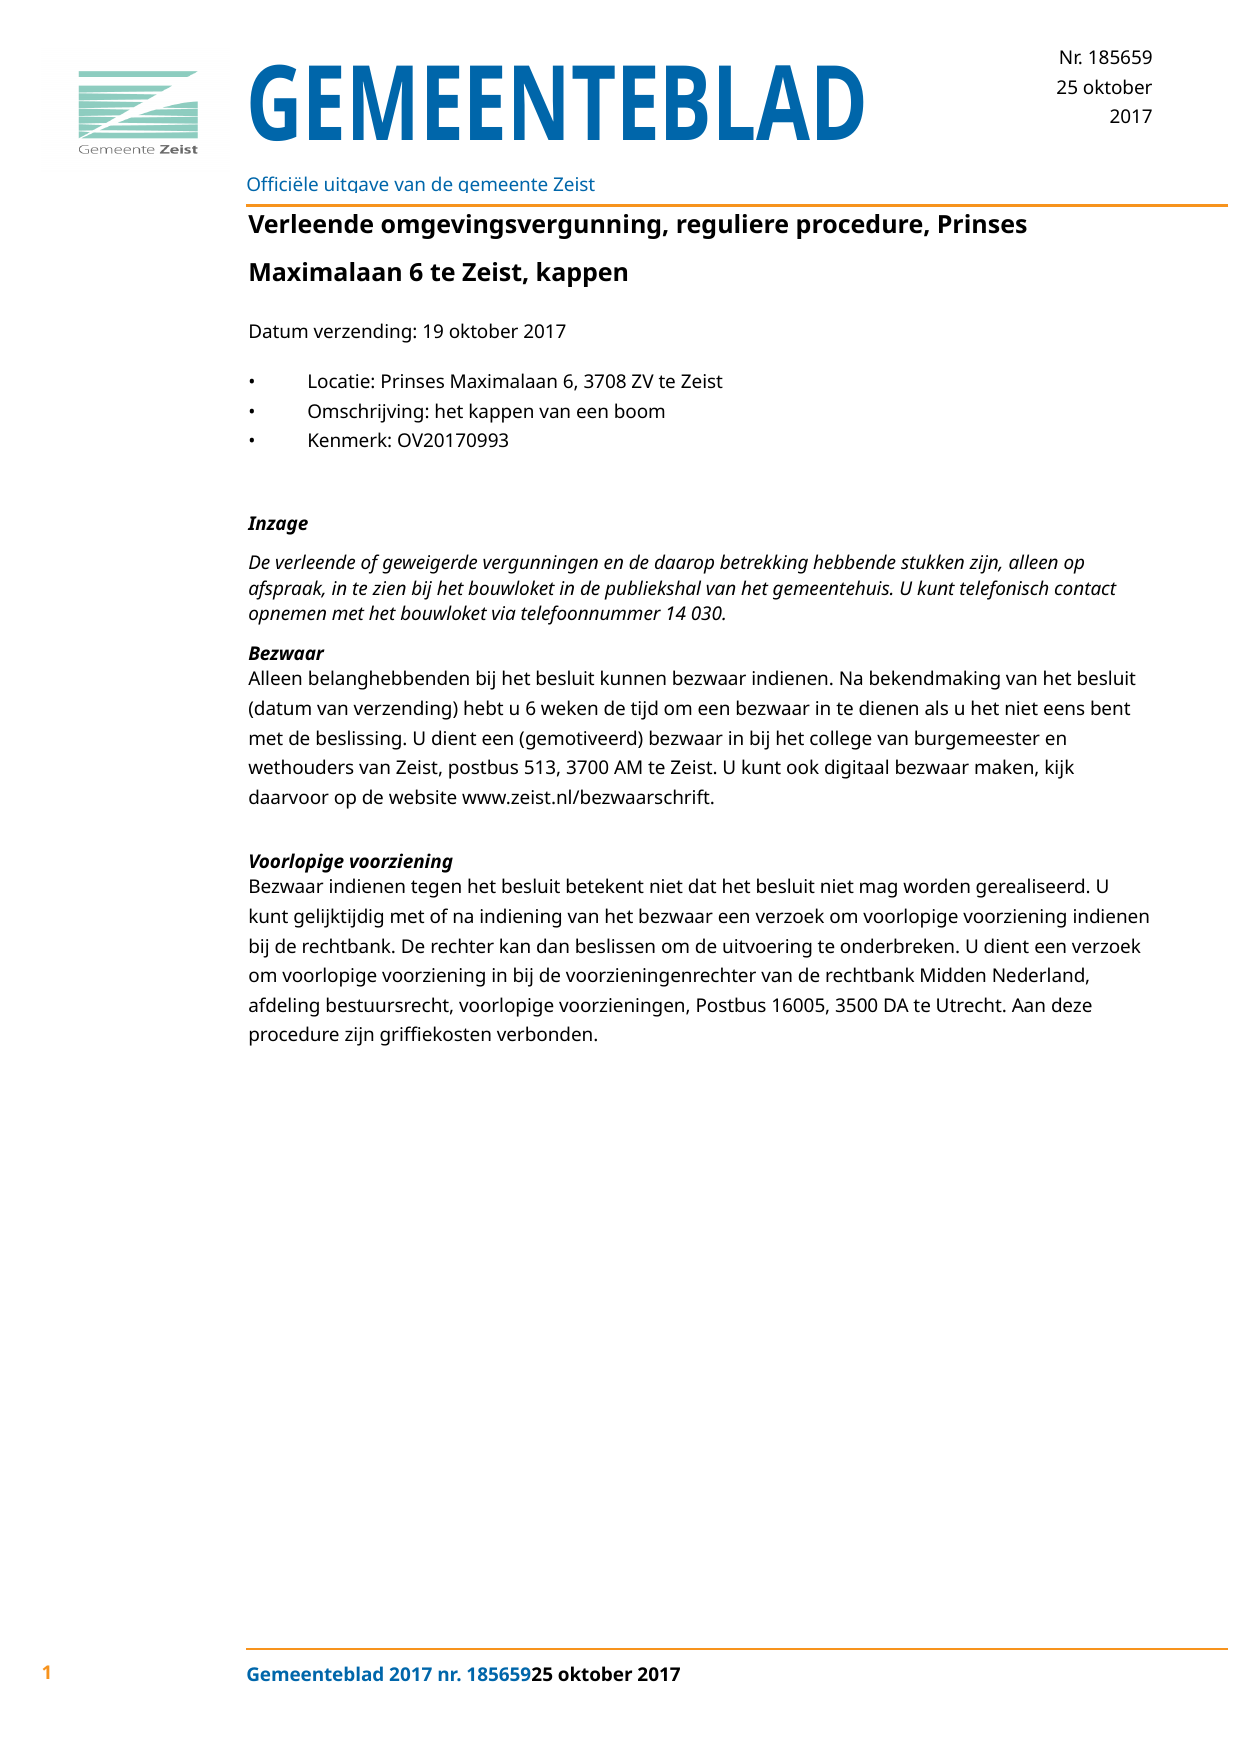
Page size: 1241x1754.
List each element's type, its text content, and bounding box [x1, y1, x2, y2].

list Omschrijving: het kappen van een boom [248, 398, 1152, 424]
text Voorlopige voorziening [248, 848, 1152, 874]
picture [41, 47, 231, 172]
text Datum verzending: 19 oktober 2017 [248, 318, 1152, 344]
text Inzage [248, 510, 1152, 536]
text Verleende omgevingsvergunning, reguliere procedure, Prinses Maximalaan 6 te Zeist, kappen [248, 207, 1152, 288]
list Kenmerk: OV20170993 [248, 427, 1152, 453]
text De verleende of geweigerde vergunningen en de daarop betrekking hebbende stukken zijn, alleen op afspraak, in te zien bij het bouwloket in de publiekshal van het gemeentehuis. U kunt telefonisch contact opnemen met het bouwloket via telefoonnummer 14 030. [248, 549, 1152, 626]
list Locatie: Prinses Maximalaan 6, 3708 ZV te Zeist [248, 368, 1152, 394]
text Bezwaar [248, 640, 1152, 666]
text Bezwaar indienen tegen het besluit betekent niet dat het besluit niet mag worden gerealiseerd. U kunt gelijktijdig met of na indiening van het bezwaar een verzoek om voorlopige voorziening indienen bij de rechtbank. De rechter kan dan beslissen om de uitvoering te onderbreken. U dient een verzoek om voorlopige voorziening in bij de voorzieningenrechter van de rechtbank Midden Nederland, afdeling bestuursrecht, voorlopige voorzieningen, Postbus 16005, 3500 DA te Utrecht. Aan deze procedure zijn griffiekosten verbonden. [248, 874, 1152, 1047]
text Alleen belanghebbenden bij het besluit kunnen bezwaar indienen. Na bekendmaking van het besluit (datum van verzending) hebt u 6 weken de tijd om een bezwaar in te dienen als u het niet eens bent met de beslissing. U dient een (gemotiveerd) bezwaar in bij het college van burgemeester en wethouders van Zeist, postbus 513, 3700 AM te Zeist. U kunt ook digitaal bezwaar maken, kijk daarvoor op de website www.zeist.nl/bezwaarschrift. [248, 666, 1152, 810]
